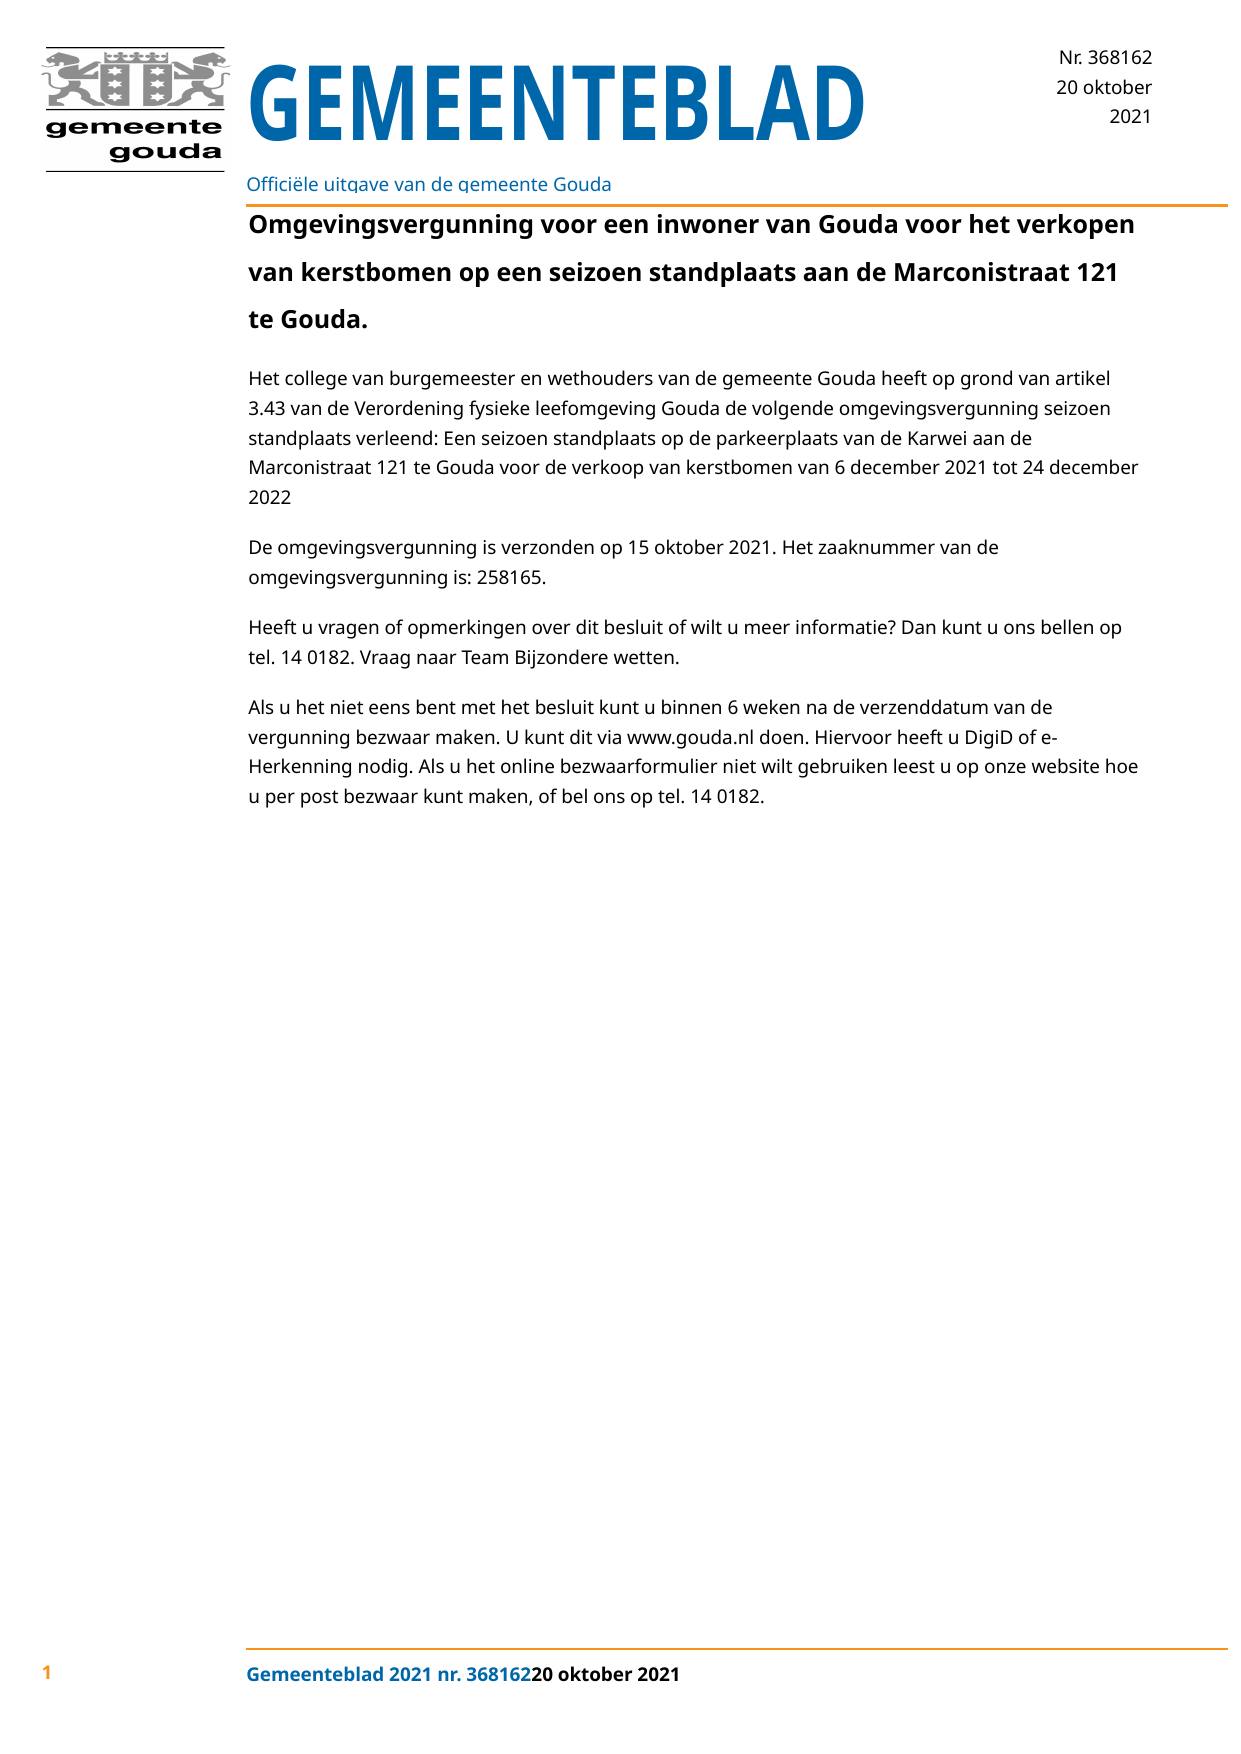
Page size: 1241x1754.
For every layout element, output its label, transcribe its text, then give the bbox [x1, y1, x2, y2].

text De omgevingsvergunning is verzonden op 15 oktober 2021. Het zaaknummer van de omgevingsvergunning is: 258165. [248, 534, 1152, 589]
text Als u het niet eens bent met het besluit kunt u binnen 6 weken na de verzenddatum van de vergunning bezwaar maken. U kunt dit via www.gouda.nl doen. Hiervoor heeft u DigiD of e-Herkenning nodig. Als u het online bezwaarformulier niet wilt gebruiken leest u op onze website hoe u per post bezwaar kunt maken, of bel ons op tel. 14 0182. [248, 694, 1152, 809]
picture [41, 47, 231, 172]
text Het college van burgemeester en wethouders van de gemeente Gouda heeft op grond van artikel 3.43 van de Verordening fysieke leefomgeving Gouda de volgende omgevingsvergunning seizoen standplaats verleend: Een seizoen standplaats op de parkeerplaats van de Karwei aan de Marconistraat 121 te Gouda voor de verkoop van kerstbomen van 6 december 2021 tot 24 december 2022 [248, 366, 1152, 509]
text Omgevingsvergunning voor een inwoner van Gouda voor het verkopen van kerstbomen op een seizoen standplaats aan de Marconistraat 121 te Gouda. [248, 207, 1152, 336]
text Heeft u vragen of opmerkingen over dit besluit of wilt u meer informatie? Dan kunt u ons bellen op tel. 14 0182. Vraag naar Team Bijzondere wetten. [248, 614, 1152, 669]
